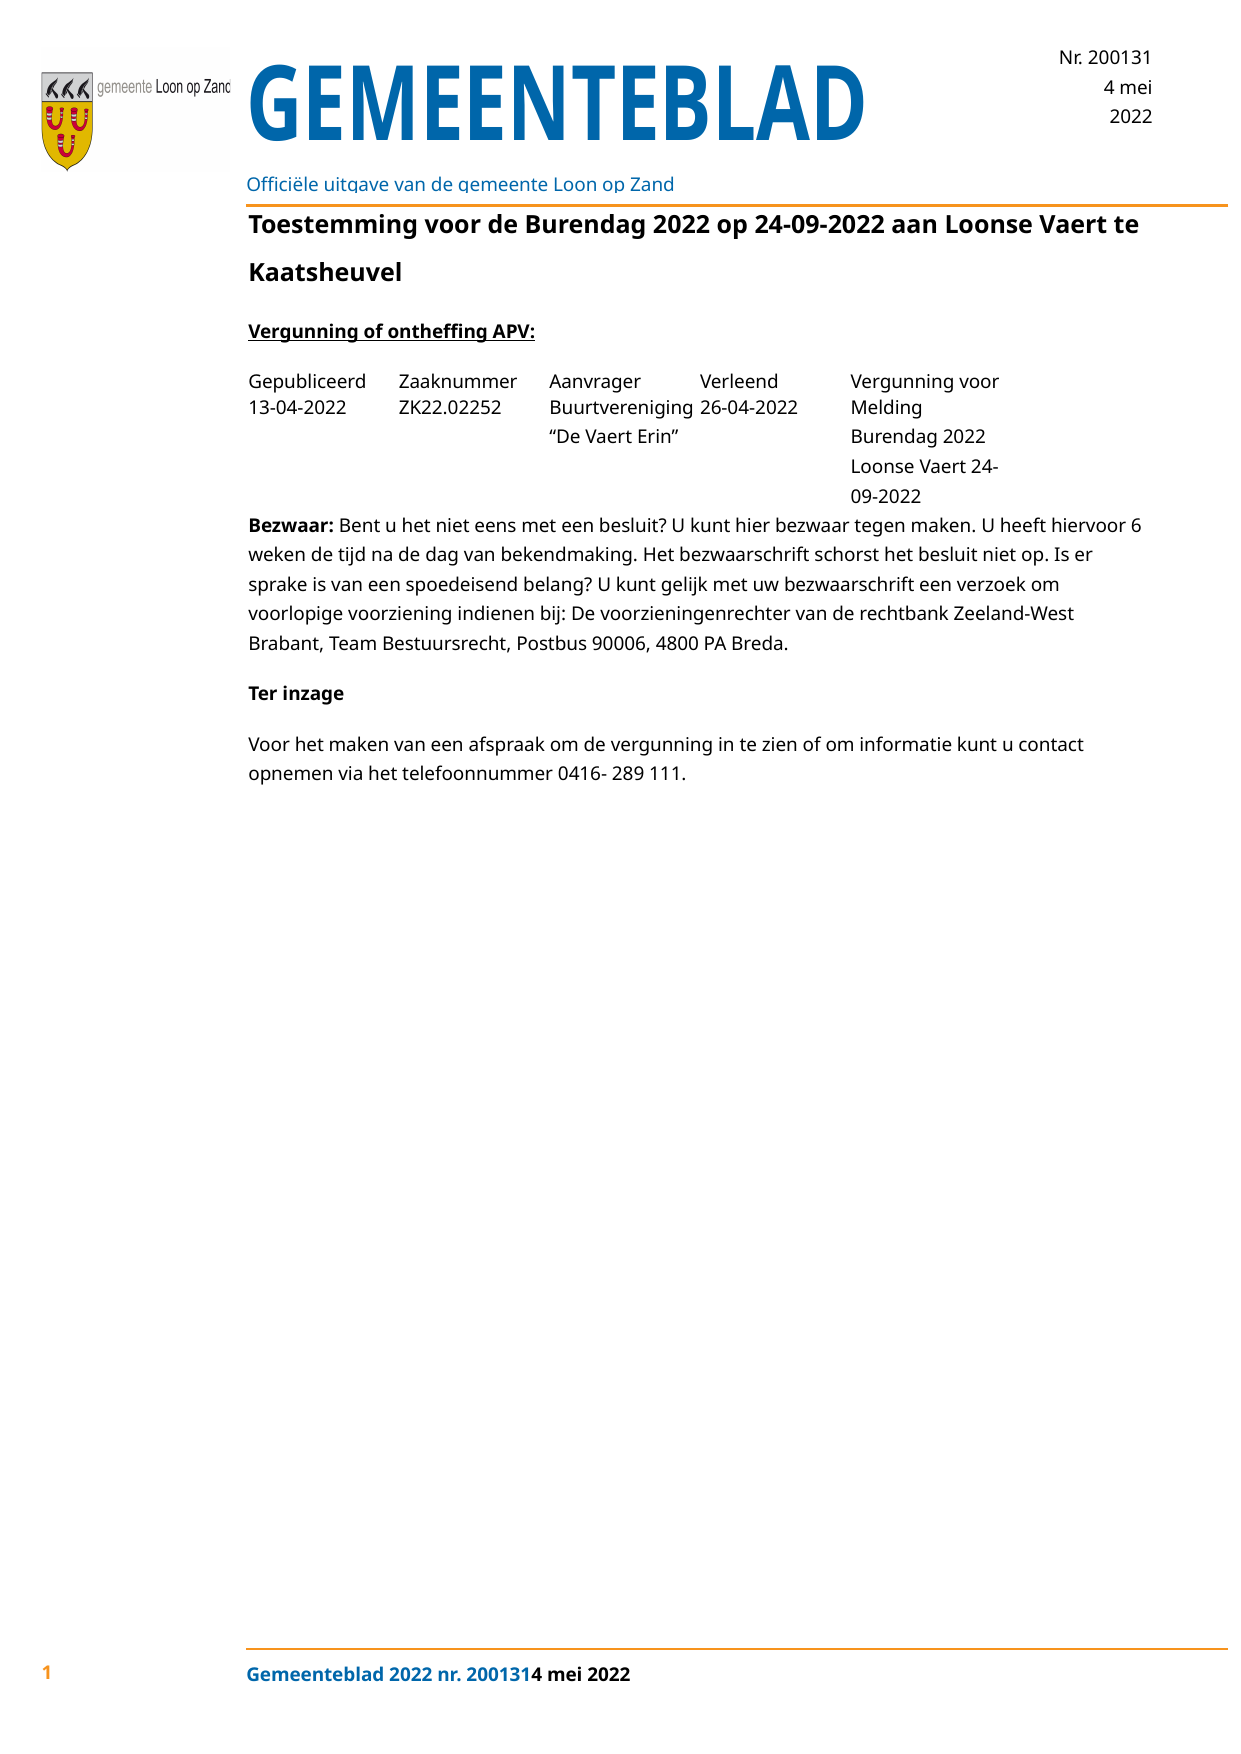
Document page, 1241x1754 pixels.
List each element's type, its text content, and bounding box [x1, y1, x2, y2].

picture [41, 47, 231, 172]
table_cell Buurtvereniging “De Vaert Erin” [549, 394, 700, 509]
table_header Vergunning voor [850, 369, 1001, 394]
table_cell [1001, 394, 1152, 509]
text Toestemming voor de Burendag 2022 op 24-09-2022 aan Loonse Vaert te Kaatsheuvel [248, 207, 1152, 288]
table_header Verleend [700, 369, 850, 394]
text Vergunning of ontheffing APV: [248, 318, 1152, 344]
table_header Zaaknummer [399, 369, 549, 394]
table_header Gepubliceerd [248, 369, 398, 394]
text Voor het maken van een afspraak om de vergunning in te zien of om informatie kunt u contact opnemen via het telefoonnummer 0416- 289 111. [248, 731, 1152, 786]
table_header [1001, 369, 1152, 394]
table_cell 13-04-2022 [248, 394, 398, 509]
table_header Aanvrager [549, 369, 700, 394]
table_cell ZK22.02252 [399, 394, 549, 509]
table_cell Melding Burendag 2022 Loonse Vaert 24-09-2022 [850, 394, 1001, 509]
text Bezwaar: Bent u het niet eens met een besluit? U kunt hier bezwaar tegen maken. U heeft hiervoor 6 weken de tijd na de dag van bekendmaking. Het bezwaarschrift schorst het besluit niet op. Is er sprake is van een spoedeisend belang? U kunt gelijk met uw bezwaarschrift een verzoek om voorlopige voorziening indienen bij: De voorzieningenrechter van de rechtbank Zeeland-West Brabant, Team Bestuursrecht, Postbus 90006, 4800 PA Breda. [248, 512, 1152, 656]
text Ter inzage [248, 681, 1152, 706]
table_cell 26-04-2022 [700, 394, 850, 509]
